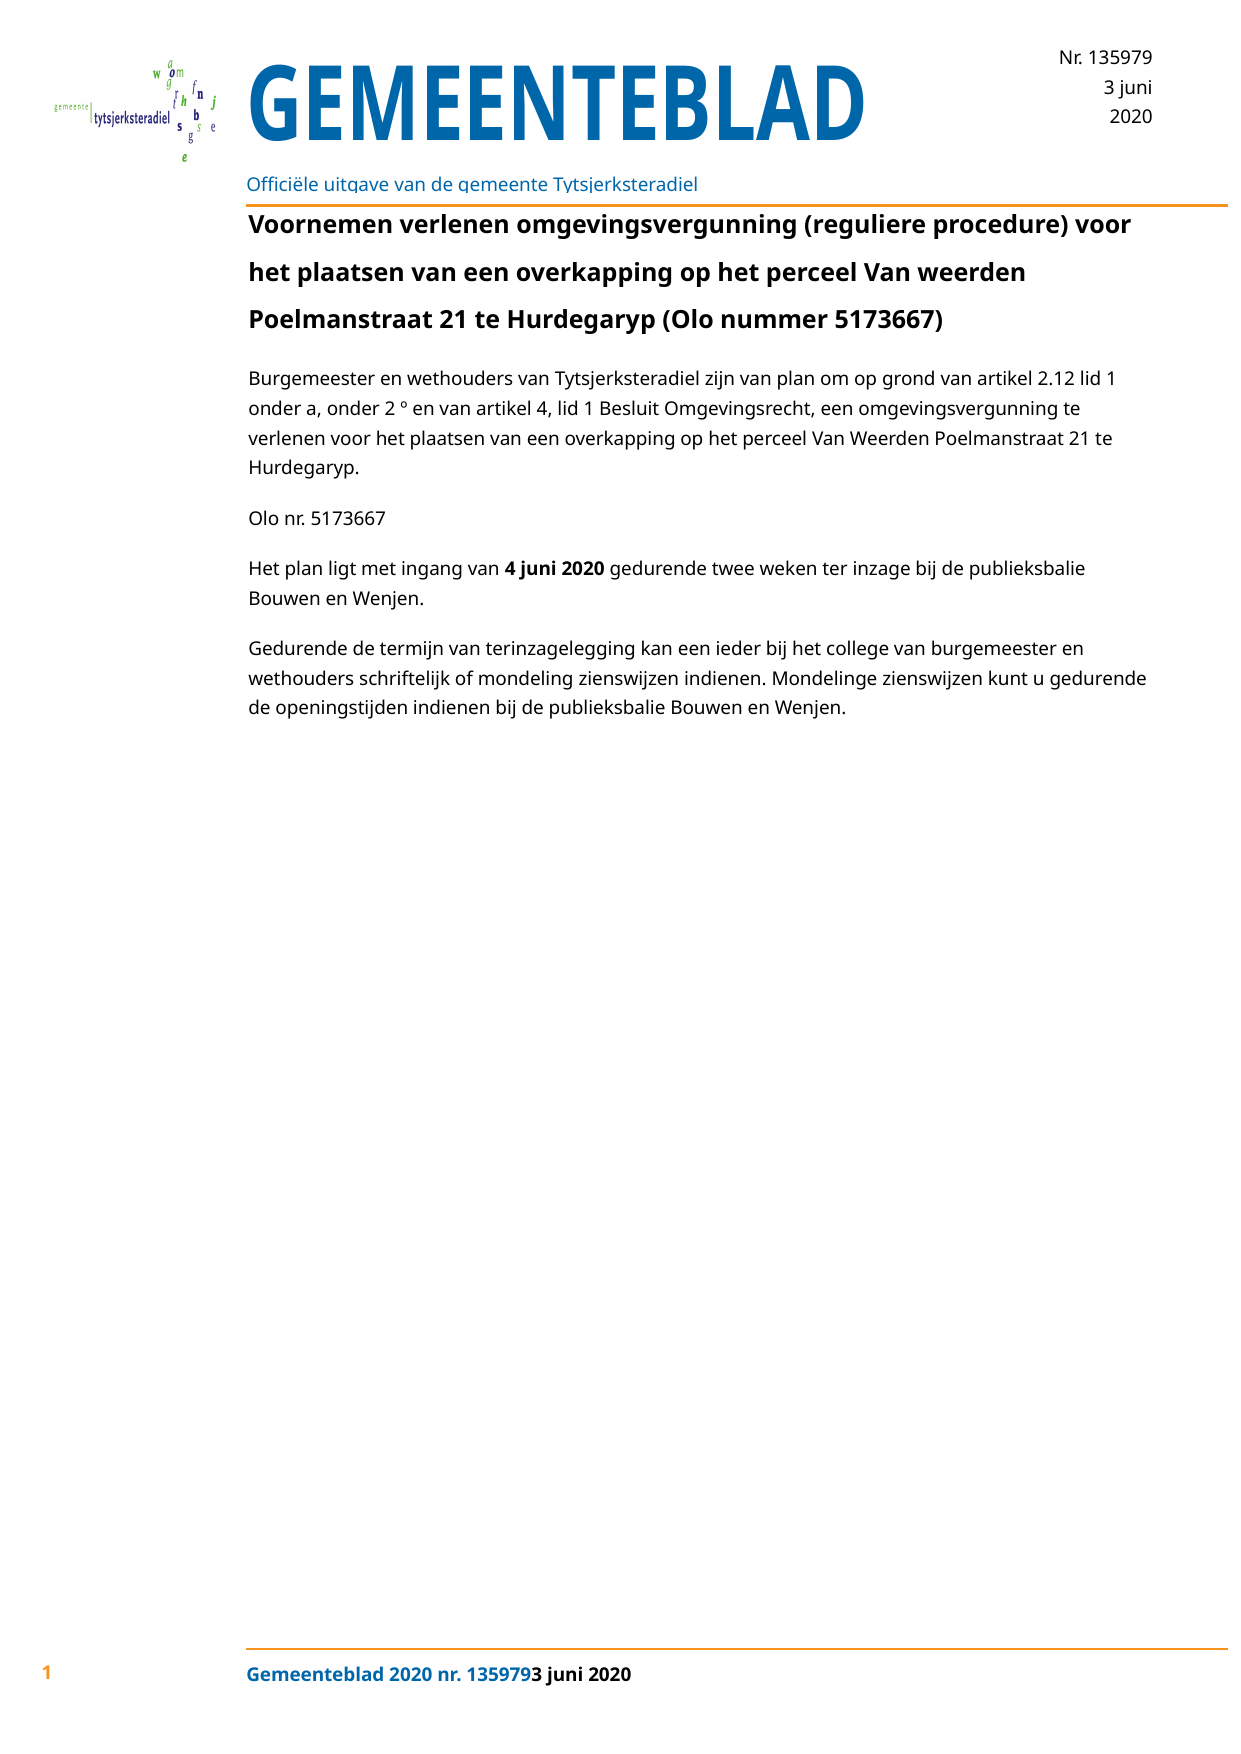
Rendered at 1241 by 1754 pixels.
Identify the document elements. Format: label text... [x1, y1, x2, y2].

text Burgemeester en wethouders van Tytsjerksteradiel zijn van plan om op grond van artikel 2.12 lid 1 onder a, onder 2 º en van artikel 4, lid 1 Besluit Omgevingsrecht, een omgevingsvergunning te verlenen voor het plaatsen van een overkapping op het perceel Van Weerden Poelmanstraat 21 te Hurdegaryp. [248, 366, 1152, 480]
text Voornemen verlenen omgevingsvergunning (reguliere procedure) voor het plaatsen van een overkapping op het perceel Van weerden Poelmanstraat 21 te Hurdegaryp (Olo nummer 5173667) [248, 207, 1152, 336]
text Gedurende de termijn van terinzagelegging kan een ieder bij het college van burgemeester en wethouders schriftelijk of mondeling zienswijzen indienen. Mondelinge zienswijzen kunt u gedurende de openingstijden indienen bij de publieksbalie Bouwen en Wenjen. [248, 635, 1152, 720]
picture [41, 47, 231, 172]
text Het plan ligt met ingang van 4 juni 2020 gedurende twee weken ter inzage bij de publieksbalie Bouwen en Wenjen. [248, 555, 1152, 610]
text Olo nr. 5173667 [248, 505, 1152, 530]
